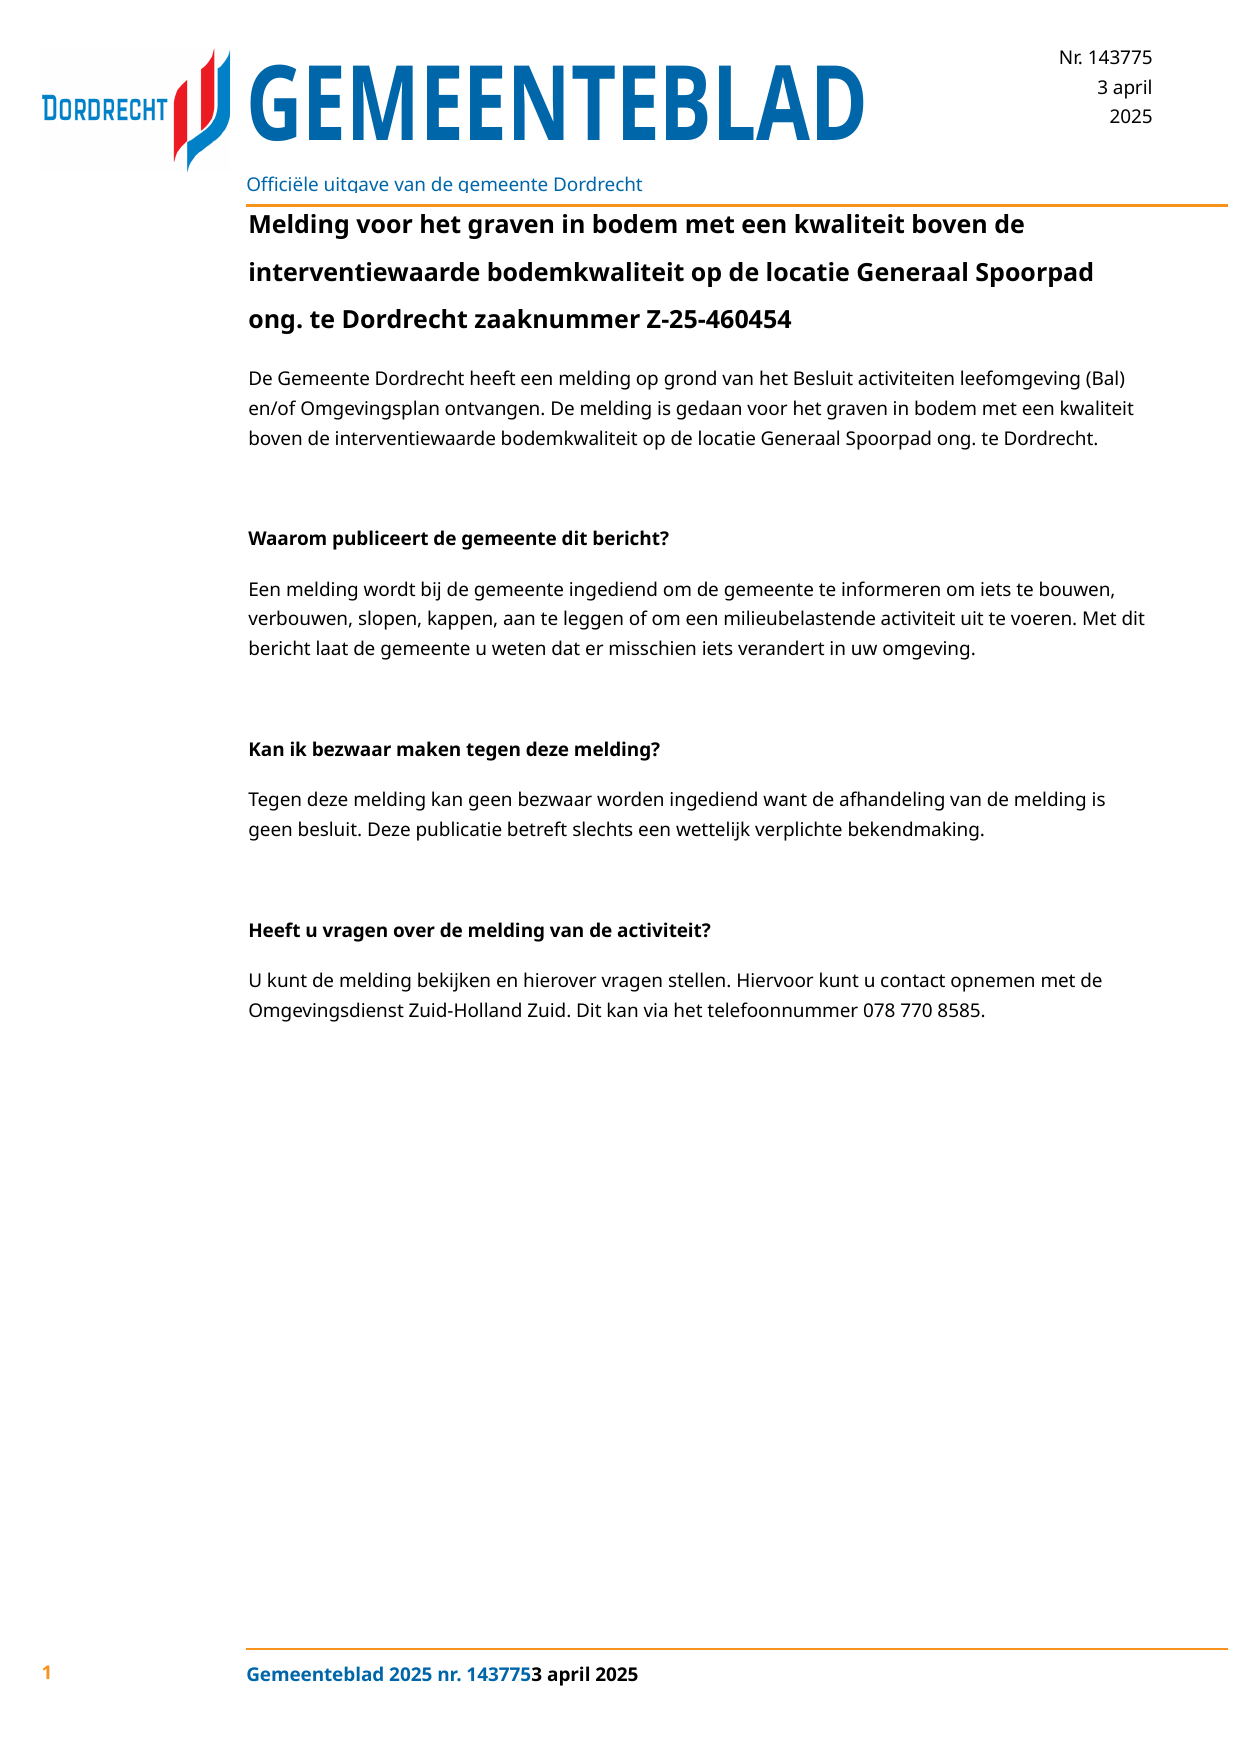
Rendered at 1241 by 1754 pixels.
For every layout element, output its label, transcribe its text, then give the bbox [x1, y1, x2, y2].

text Kan ik bezwaar maken tegen deze melding? [248, 736, 1152, 762]
text Tegen deze melding kan geen bezwaar worden ingediend want de afhandeling van de melding is geen besluit. Deze publicatie betreft slechts een wettelijk verplichte bekendmaking. [248, 786, 1152, 842]
text U kunt de melding bekijken en hierover vragen stellen. Hiervoor kunt u contact opnemen met de Omgevingsdienst Zuid-Holland Zuid. Dit kan via het telefoonnummer 078 770 8585. [248, 967, 1152, 1022]
text Melding voor het graven in bodem met een kwaliteit boven de interventiewaarde bodemkwaliteit op de locatie Generaal Spoorpad ong. te Dordrecht zaaknummer Z-25-460454 [248, 207, 1152, 336]
text Waarom publiceert de gemeente dit bericht? [248, 526, 1152, 551]
text De Gemeente Dordrecht heeft een melding op grond van het Besluit activiteiten leefomgeving (Bal) en/of Omgevingsplan ontvangen. De melding is gedaan voor het graven in bodem met een kwaliteit boven de interventiewaarde bodemkwaliteit op de locatie Generaal Spoorpad ong. te Dordrecht. [248, 366, 1152, 450]
text Heeft u vragen over de melding van de activiteit? [248, 917, 1152, 942]
picture [41, 47, 231, 172]
text Een melding wordt bij de gemeente ingediend om de gemeente te informeren om iets te bouwen, verbouwen, slopen, kappen, aan te leggen of om een milieubelastende activiteit uit te voeren. Met dit bericht laat de gemeente u weten dat er misschien iets verandert in uw omgeving. [248, 576, 1152, 661]
